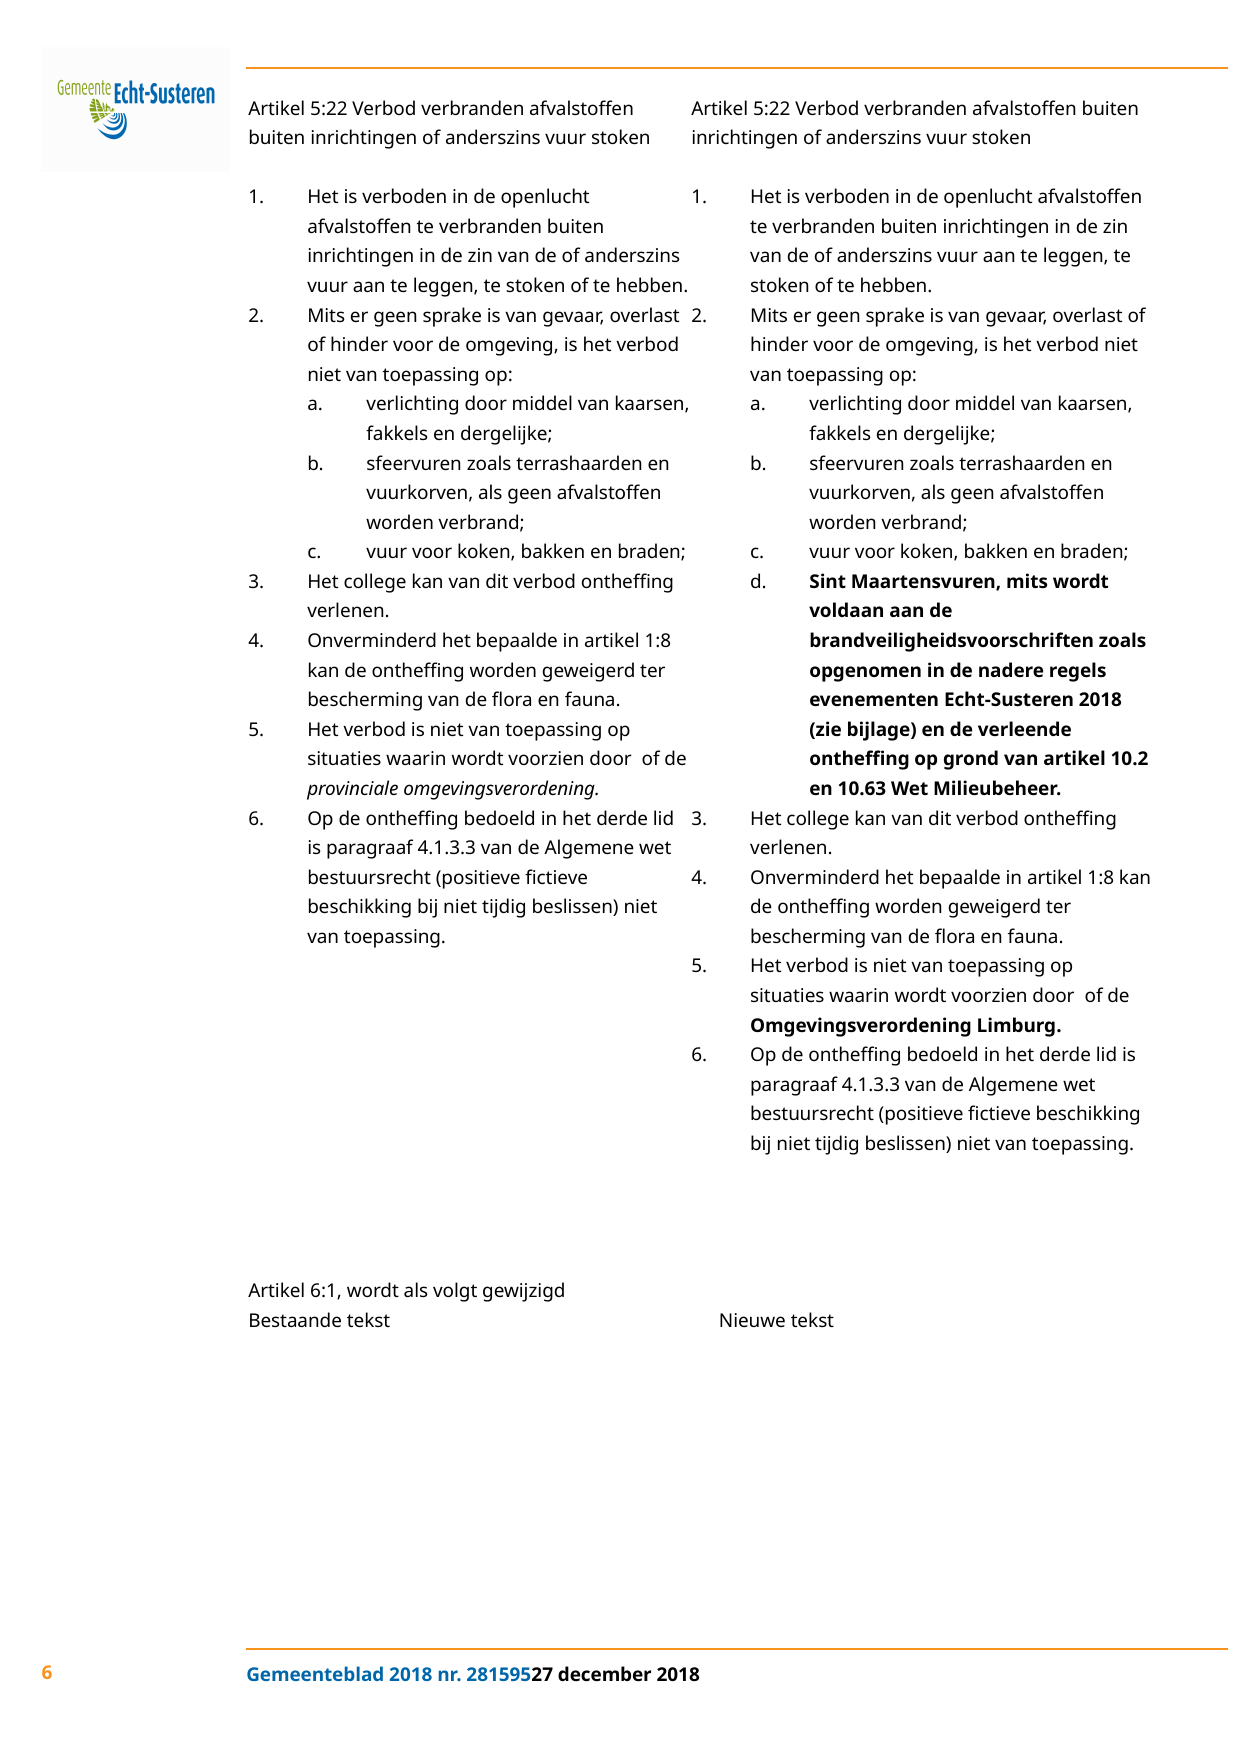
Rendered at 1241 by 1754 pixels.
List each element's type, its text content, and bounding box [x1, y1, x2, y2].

table_cell Artikel 5:22 Verbod verbranden afvalstoffen buiten inrichtingen of anderszins vuur stoken Het is verboden in de openlucht afvalstoffen te verbranden buiten inrichtingen in de zin van de of anderszins vuur aan te leggen, te stoken of te hebben. Mits er geen sprake is van gevaar, overlast of hinder voor de omgeving, is het verbod niet van toepassing op: verlichting door middel van kaarsen, fakkels en dergelijke; sfeervuren zoals terrashaarden en vuurkorven, als geen afvalstoffen worden verbrand; vuur voor koken, bakken en braden; Sint Maartensvuren, mits wordt voldaan aan de brandveiligheidsvoorschriften zoals opgenomen in de nadere regels evenementen Echt-Susteren 2018 (zie bijlage) en de verleende ontheffing op grond van artikel 10.2 en 10.63 Wet Milieubeheer. Het college kan van dit verbod ontheffing verlenen. Onverminderd het bepaalde in artikel 1:8 kan de ontheffing worden geweigerd ter bescherming van de flora en fauna. Het verbod is niet van toepassing op situaties waarin wordt voorzien door of de Omgevingsverordening Limburg. Op de ontheffing bedoeld in het derde lid is paragraaf 4.1.3.3 van de Algemene wet bestuursrecht (positieve fictieve beschikking bij niet tijdig beslissen) niet van toepassing. [691, 95, 1152, 1245]
picture [41, 47, 231, 172]
table_header Bestaande tekst [248, 1307, 719, 1333]
text Artikel 6:1, wordt als volgt gewijzigd [248, 1277, 1152, 1303]
table_cell Artikel 5:22 Verbod verbranden afvalstoffen buiten inrichtingen of anderszins vuur stoken Het is verboden in de openlucht afvalstoffen te verbranden buiten inrichtingen in de zin van de of anderszins vuur aan te leggen, te stoken of te hebben. Mits er geen sprake is van gevaar, overlast of hinder voor de omgeving, is het verbod niet van toepassing op: verlichting door middel van kaarsen, fakkels en dergelijke; sfeervuren zoals terrashaarden en vuurkorven, als geen afvalstoffen worden verbrand; vuur voor koken, bakken en braden; Het college kan van dit verbod ontheffing verlenen. Onverminderd het bepaalde in artikel 1:8 kan de ontheffing worden geweigerd ter bescherming van de flora en fauna. Het verbod is niet van toepassing op situaties waarin wordt voorzien door of de provinciale omgevingsverordening. Op de ontheffing bedoeld in het derde lid is paragraaf 4.1.3.3 van de Algemene wet bestuursrecht (positieve fictieve beschikking bij niet tijdig beslissen) niet van toepassing. [248, 95, 691, 1245]
table_header Nieuwe tekst [719, 1307, 1152, 1333]
